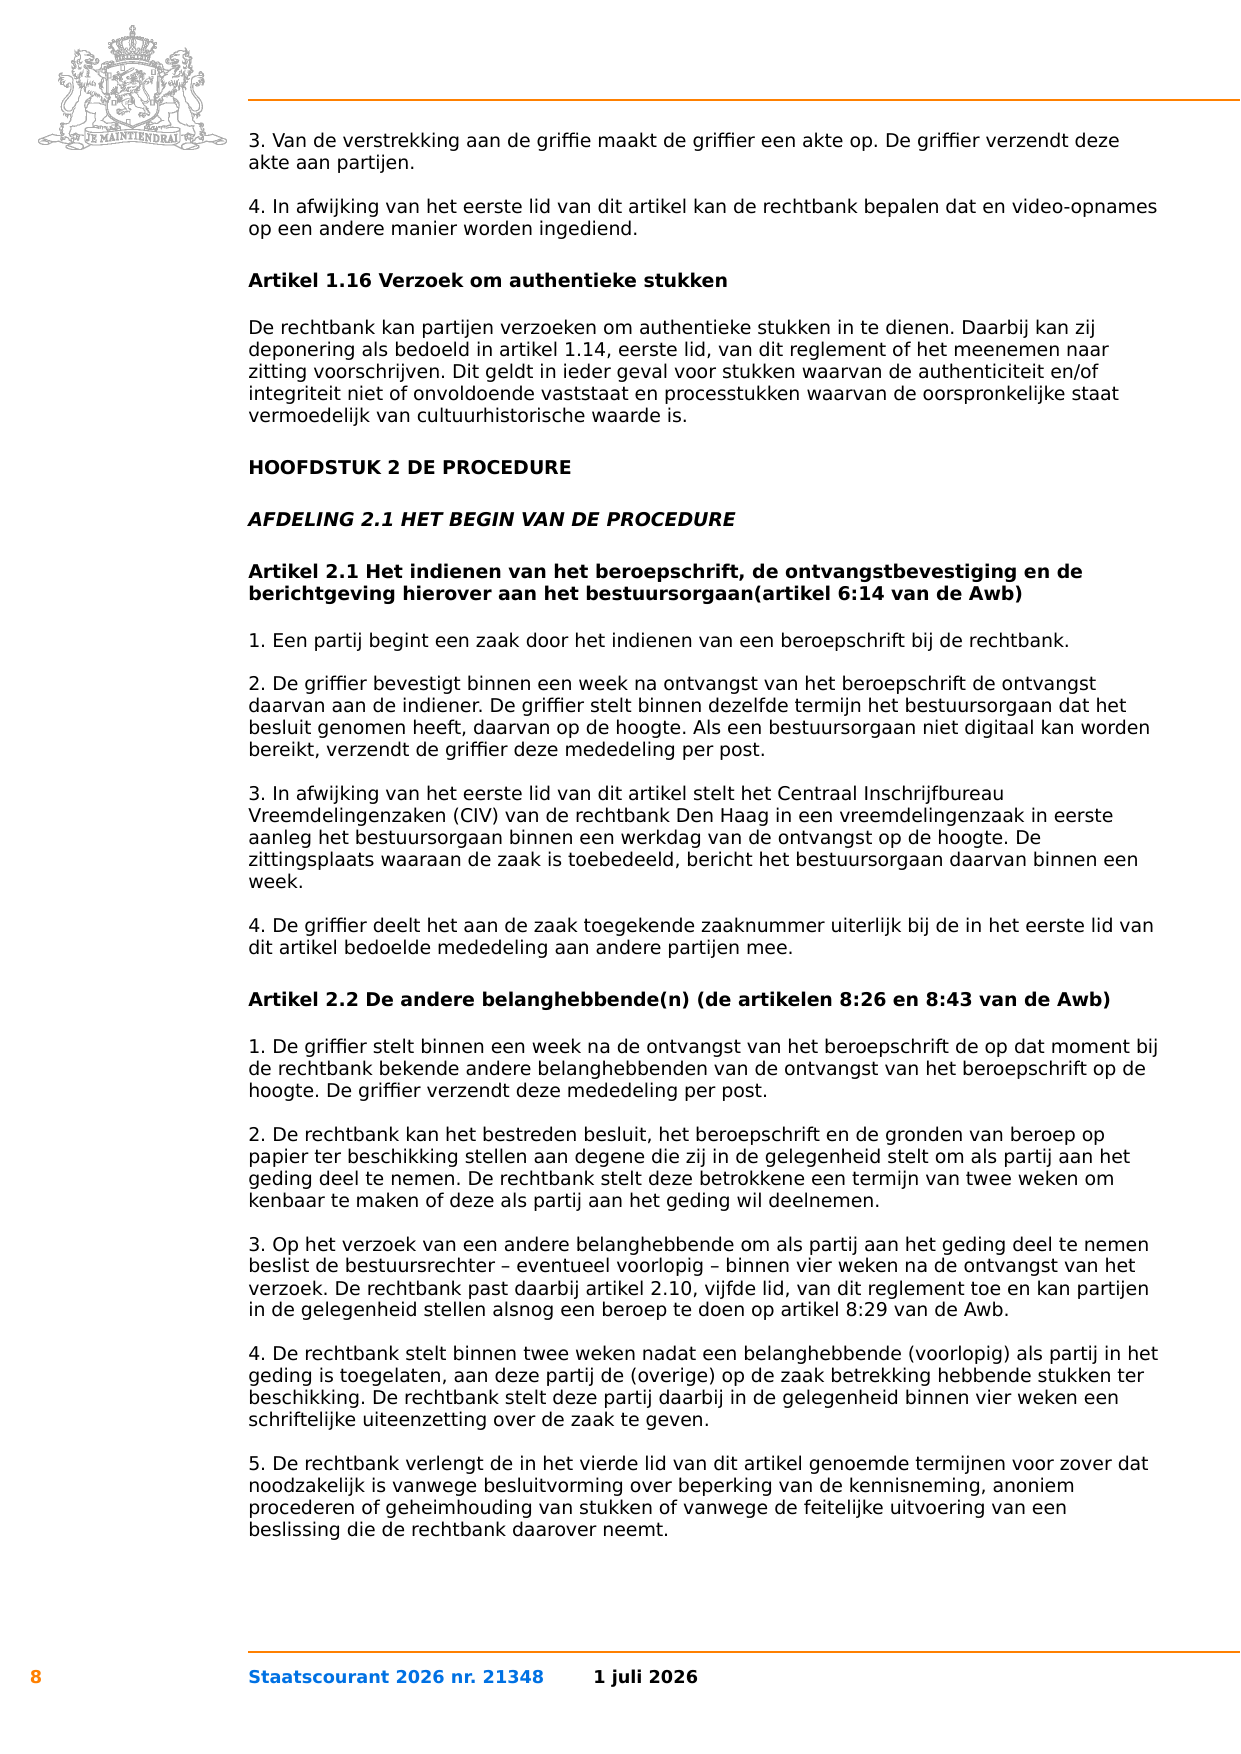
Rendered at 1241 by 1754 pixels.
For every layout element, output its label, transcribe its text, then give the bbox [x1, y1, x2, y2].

text 5. De rechtbank verlengt de in het vierde lid van dit artikel genoemde termijnen voor zover dat noodzakelijk is vanwege besluitvorming over beperking van de kennisneming, anoniem procederen of geheimhouding van stukken of vanwege de feitelijke uitvoering van een beslissing die de rechtbank daarover neemt. [248, 1453, 1163, 1541]
subtitle AFDELING 2.1 HET BEGIN VAN DE PROCEDURE [248, 508, 1163, 531]
text 3. In afwijking van het eerste lid van dit artikel stelt het Centraal Inschrijfbureau Vreemdelingenzaken (CIV) van de rechtbank Den Haag in een vreemdelingenzaak in eerste aanleg het bestuursorgaan binnen een werkdag van de ontvangst op de hoogte. De zittingsplaats waaraan de zaak is toebedeeld, bericht het bestuursorgaan daarvan binnen een week. [248, 783, 1163, 893]
subtitle Artikel 1.16 Verzoek om authentieke stukken [248, 270, 1163, 292]
text 4. De rechtbank stelt binnen twee weken nadat een belanghebbende (voorlopig) als partij in het geding is toegelaten, aan deze partij de (overige) op de zaak betrekking hebbende stukken ter beschikking. De rechtbank stelt deze partij daarbij in de gelegenheid binnen vier weken een schriftelijke uiteenzetting over de zaak te geven. [248, 1343, 1163, 1431]
subtitle HOOFDSTUK 2 DE PROCEDURE [248, 457, 1163, 478]
text 3. Van de verstrekking aan de griffie maakt de griffier een akte op. De griffier verzendt deze akte aan partijen. [248, 130, 1163, 174]
text 3. Op het verzoek van een andere belanghebbende om als partij aan het geding deel te nemen beslist de bestuursrechter – eventueel voorlopig – binnen vier weken na de ontvangst van het verzoek. De rechtbank past daarbij artikel 2.10, vijfde lid, van dit reglement toe en kan partijen in de gelegenheid stellen alsnog een beroep te doen op artikel 8:29 van de Awb. [248, 1233, 1163, 1321]
text De rechtbank kan partijen verzoeken om authentieke stukken in te dienen. Daarbij kan zij deponering als bedoeld in artikel 1.14, eerste lid, van dit reglement of het meenemen naar zitting voorschrijven. Dit geldt in ieder geval voor stukken waarvan de authenticiteit en/of integriteit niet of onvoldoende vaststaat en processtukken waarvan de oorspronkelijke staat vermoedelijk van cultuurhistorische waarde is. [248, 317, 1163, 427]
subtitle Artikel 2.2 De andere belanghebbende(n) (de artikelen 8:26 en 8:43 van de Awb) [248, 989, 1163, 1011]
picture [38, 25, 227, 150]
text 2. De griffier bevestigt binnen een week na ontvangst van het beroepschrift de ontvangst daarvan aan de indiener. De griffier stelt binnen dezelfde termijn het bestuursorgaan dat het besluit genomen heeft, daarvan op de hoogte. Als een bestuursorgaan niet digitaal kan worden bereikt, verzendt de griffier deze mededeling per post. [248, 673, 1163, 761]
subtitle Artikel 2.1 Het indienen van het beroepschrift, de ontvangstbevestiging en de berichtgeving hierover aan het bestuursorgaan(artikel 6:14 van de Awb) [248, 561, 1163, 604]
text 1. De griffier stelt binnen een week na de ontvangst van het beroepschrift de op dat moment bij de rechtbank bekende andere belanghebbenden van de ontvangst van het beroepschrift op de hoogte. De griffier verzendt deze mededeling per post. [248, 1036, 1163, 1102]
text 1. Een partij begint een zaak door het indienen van een beroepschrift bij de rechtbank. [248, 629, 1163, 651]
text 4. De griffier deelt het aan de zaak toegekende zaaknummer uiterlijk bij de in het eerste lid van dit artikel bedoelde mededeling aan andere partijen mee. [248, 915, 1163, 959]
text 4. In afwijking van het eerste lid van dit artikel kan de rechtbank bepalen dat en video-opnames op een andere manier worden ingediend. [248, 196, 1163, 240]
text 2. De rechtbank kan het bestreden besluit, het beroepschrift en de gronden van beroep op papier ter beschikking stellen aan degene die zij in de gelegenheid stelt om als partij aan het geding deel te nemen. De rechtbank stelt deze betrokkene een termijn van twee weken om kenbaar te maken of deze als partij aan het geding wil deelnemen. [248, 1124, 1163, 1212]
